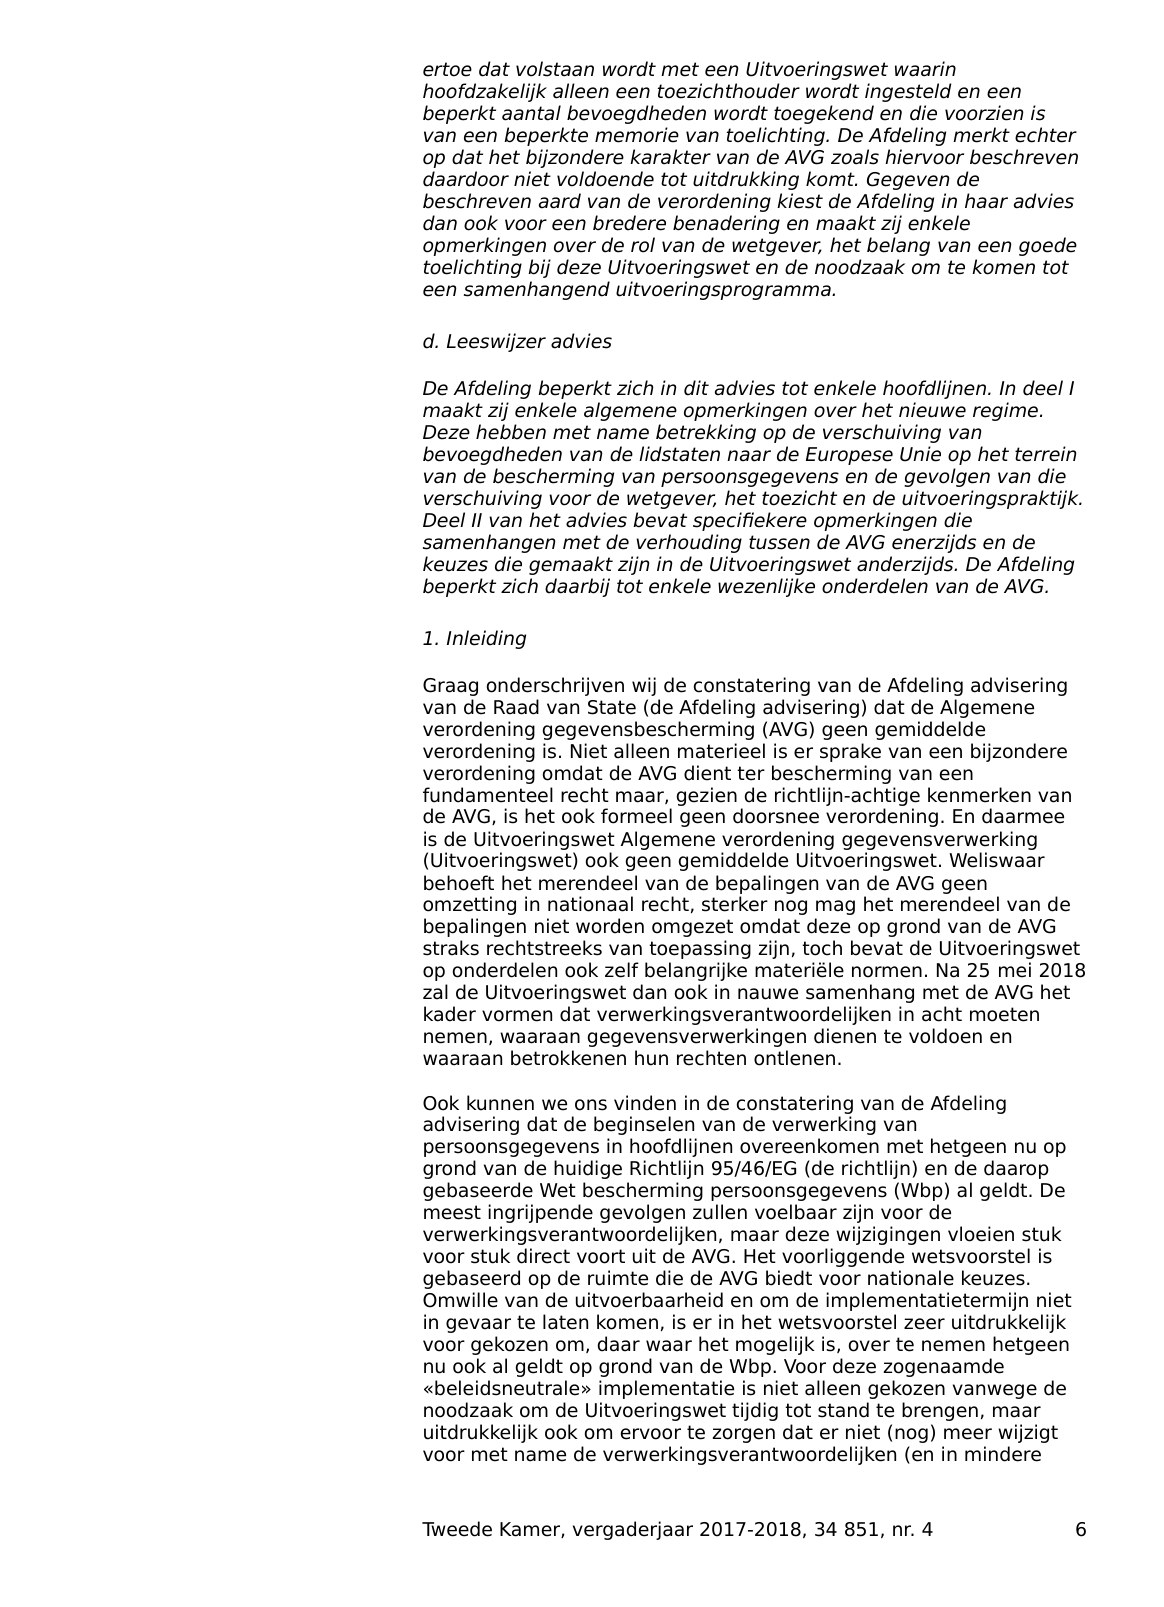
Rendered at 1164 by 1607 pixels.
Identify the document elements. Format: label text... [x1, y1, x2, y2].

text Graag onderschrijven wij de constatering van de Afdeling advisering van de Raad van State (de Afdeling advisering) dat de Algemene verordening gegevensbescherming (AVG) geen gemiddelde verordening is. Niet alleen materieel is er sprake van een bijzondere verordening omdat de AVG dient ter bescherming van een fundamenteel recht maar, gezien de richtlijn-achtige kenmerken van de AVG, is het ook formeel geen doorsnee verordening. En daarmee is de Uitvoeringswet Algemene verordening gegevensverwerking (Uitvoeringswet) ook geen gemiddelde Uitvoeringswet. Weliswaar behoeft het merendeel van de bepalingen van de AVG geen omzetting in nationaal recht, sterker nog mag het merendeel van de bepalingen niet worden omgezet omdat deze op grond van de AVG straks rechtstreeks van toepassing zijn, toch bevat de Uitvoeringswet op onderdelen ook zelf belangrijke materiële normen. Na 25 mei 2018 zal de Uitvoeringswet dan ook in nauwe samenhang met de AVG het kader vormen dat verwerkingsverantwoordelijken in acht moeten nemen, waaraan gegevensverwerkingen dienen te voldoen en waaraan betrokkenen hun rechten ontlenen. [422, 674, 1087, 1070]
text De Afdeling beperkt zich in dit advies tot enkele hoofdlijnen. In deel I maakt zij enkele algemene opmerkingen over het nieuwe regime. Deze hebben met name betrekking op de verschuiving van bevoegdheden van de lidstaten naar de Europese Unie op het terrein van de bescherming van persoonsgegevens en de gevolgen van die verschuiving voor de wetgever, het toezicht en de uitvoeringspraktijk. Deel II van het advies bevat specifiekere opmerkingen die samenhangen met de verhouding tussen de AVG enerzijds en de keuzes die gemaakt zijn in de Uitvoeringswet anderzijds. De Afdeling beperkt zich daarbij tot enkele wezenlijke onderdelen van de AVG. [422, 378, 1087, 598]
text ertoe dat volstaan wordt met een Uitvoeringswet waarin hoofdzakelijk alleen een toezichthouder wordt ingesteld en een beperkt aantal bevoegdheden wordt toegekend en die voorzien is van een beperkte memorie van toelichting. De Afdeling merkt echter op dat het bijzondere karakter van de AVG zoals hiervoor beschreven daardoor niet voldoende tot uitdrukking komt. Gegeven de beschreven aard van de verordening kiest de Afdeling in haar advies dan ook voor een bredere benadering en maakt zij enkele opmerkingen over de rol van de wetgever, het belang van een goede toelichting bij deze Uitvoeringswet en de noodzaak om te komen tot een samenhangend uitvoeringsprogramma. [422, 59, 1087, 301]
subtitle d. Leeswijzer advies [422, 331, 1087, 353]
subtitle 1. Inleiding [422, 628, 1087, 649]
text Ook kunnen we ons vinden in de constatering van de Afdeling advisering dat de beginselen van de verwerking van persoonsgegevens in hoofdlijnen overeenkomen met hetgeen nu op grond van de huidige Richtlijn 95/46/EG (de richtlijn) en de daarop gebaseerde Wet bescherming persoonsgegevens (Wbp) al geldt. De meest ingrijpende gevolgen zullen voelbaar zijn voor de verwerkingsverantwoordelijken, maar deze wijzigingen vloeien stuk voor stuk direct voort uit de AVG. Het voorliggende wetsvoorstel is gebaseerd op de ruimte die de AVG biedt voor nationale keuzes. Omwille van de uitvoerbaarheid en om de implementatietermijn niet in gevaar te laten komen, is er in het wetsvoorstel zeer uitdrukkelijk voor gekozen om, daar waar het mogelijk is, over te nemen hetgeen nu ook al geldt op grond van de Wbp. Voor deze zogenaamde «beleidsneutrale» implementatie is niet alleen gekozen vanwege de noodzaak om de Uitvoeringswet tijdig tot stand te brengen, maar uitdrukkelijk ook om ervoor te zorgen dat er niet (nog) meer wijzigt voor met name de verwerkingsverantwoordelijken (en in mindere [422, 1092, 1087, 1466]
